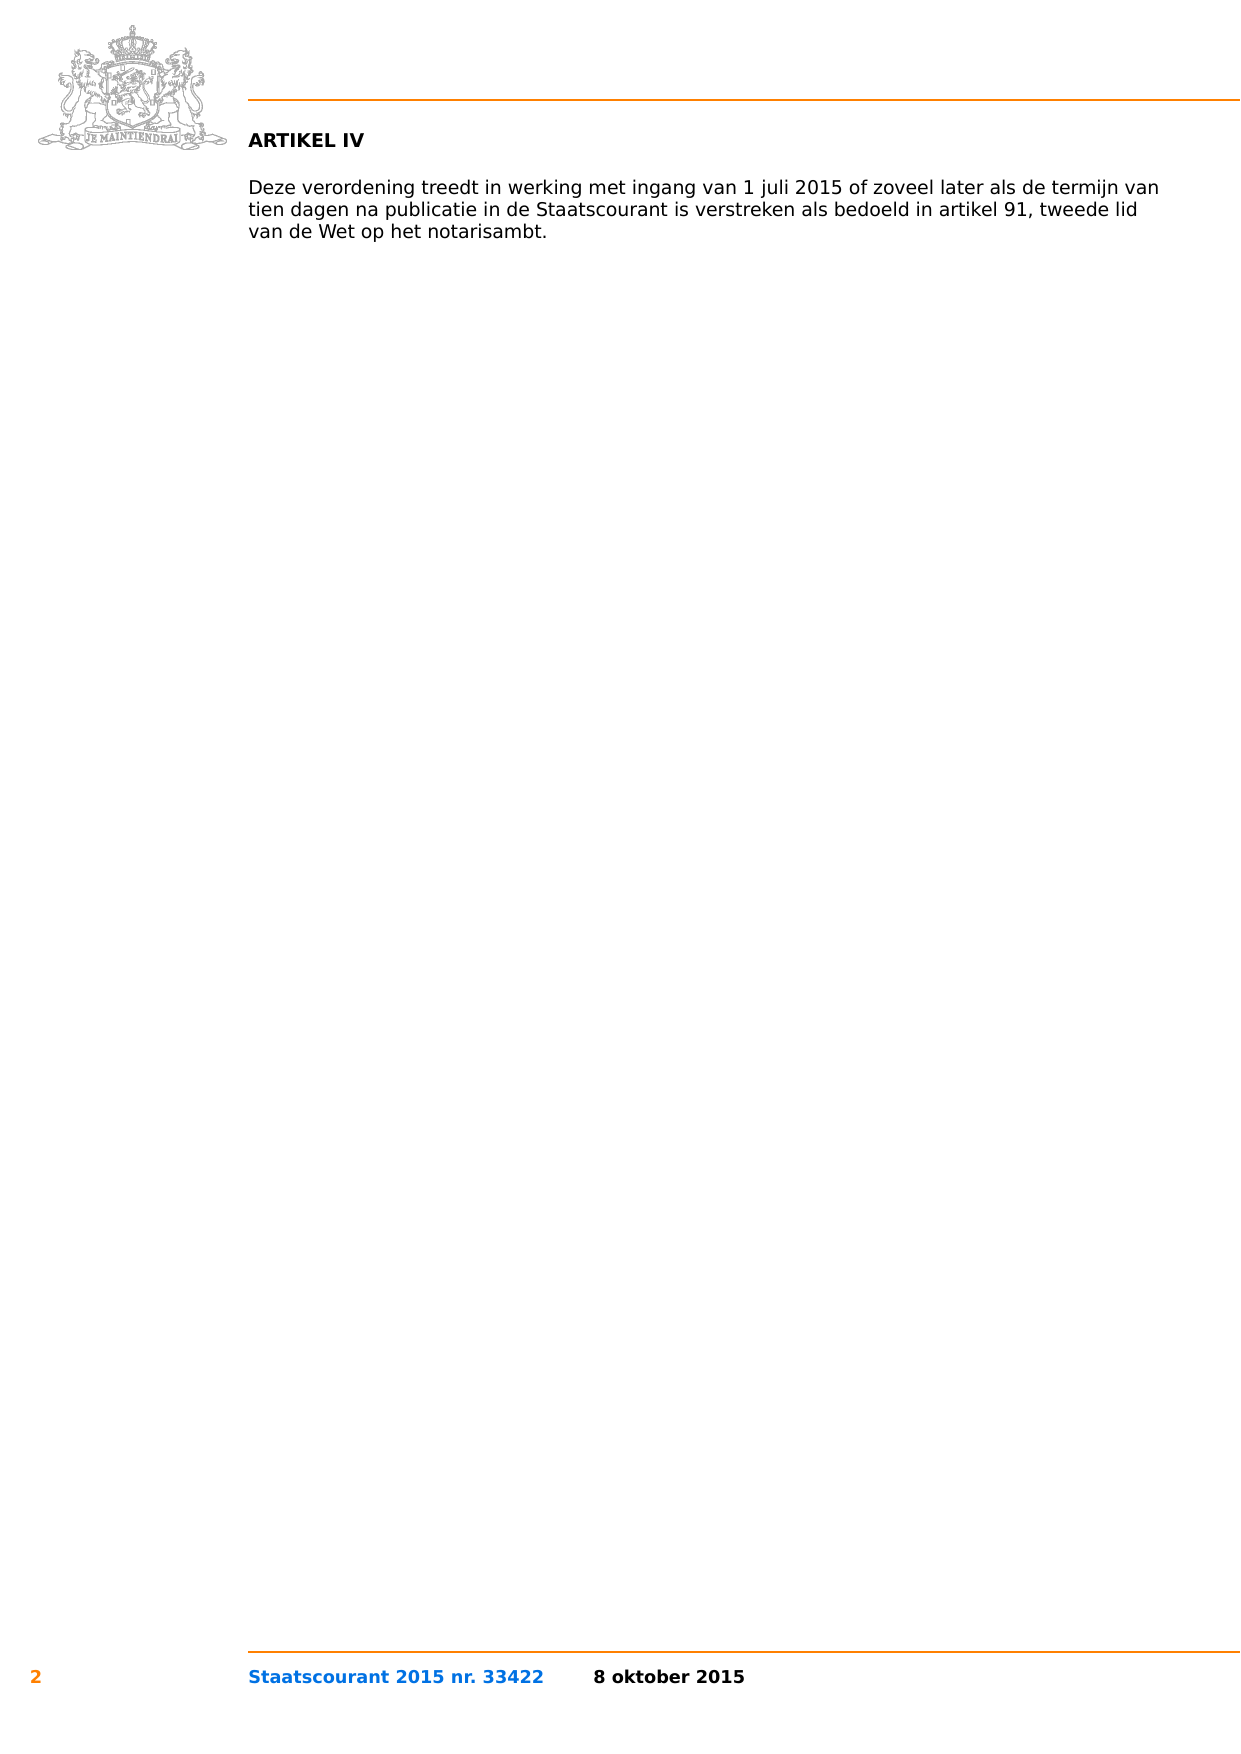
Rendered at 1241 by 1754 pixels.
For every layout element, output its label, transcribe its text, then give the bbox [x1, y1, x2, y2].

subtitle ARTIKEL IV [248, 130, 1163, 152]
picture [38, 25, 227, 150]
text Deze verordening treedt in werking met ingang van 1 juli 2015 of zoveel later als de termijn van tien dagen na publicatie in de Staatscourant is verstreken als bedoeld in artikel 91, tweede lid van de Wet op het notarisambt. [248, 177, 1163, 243]
